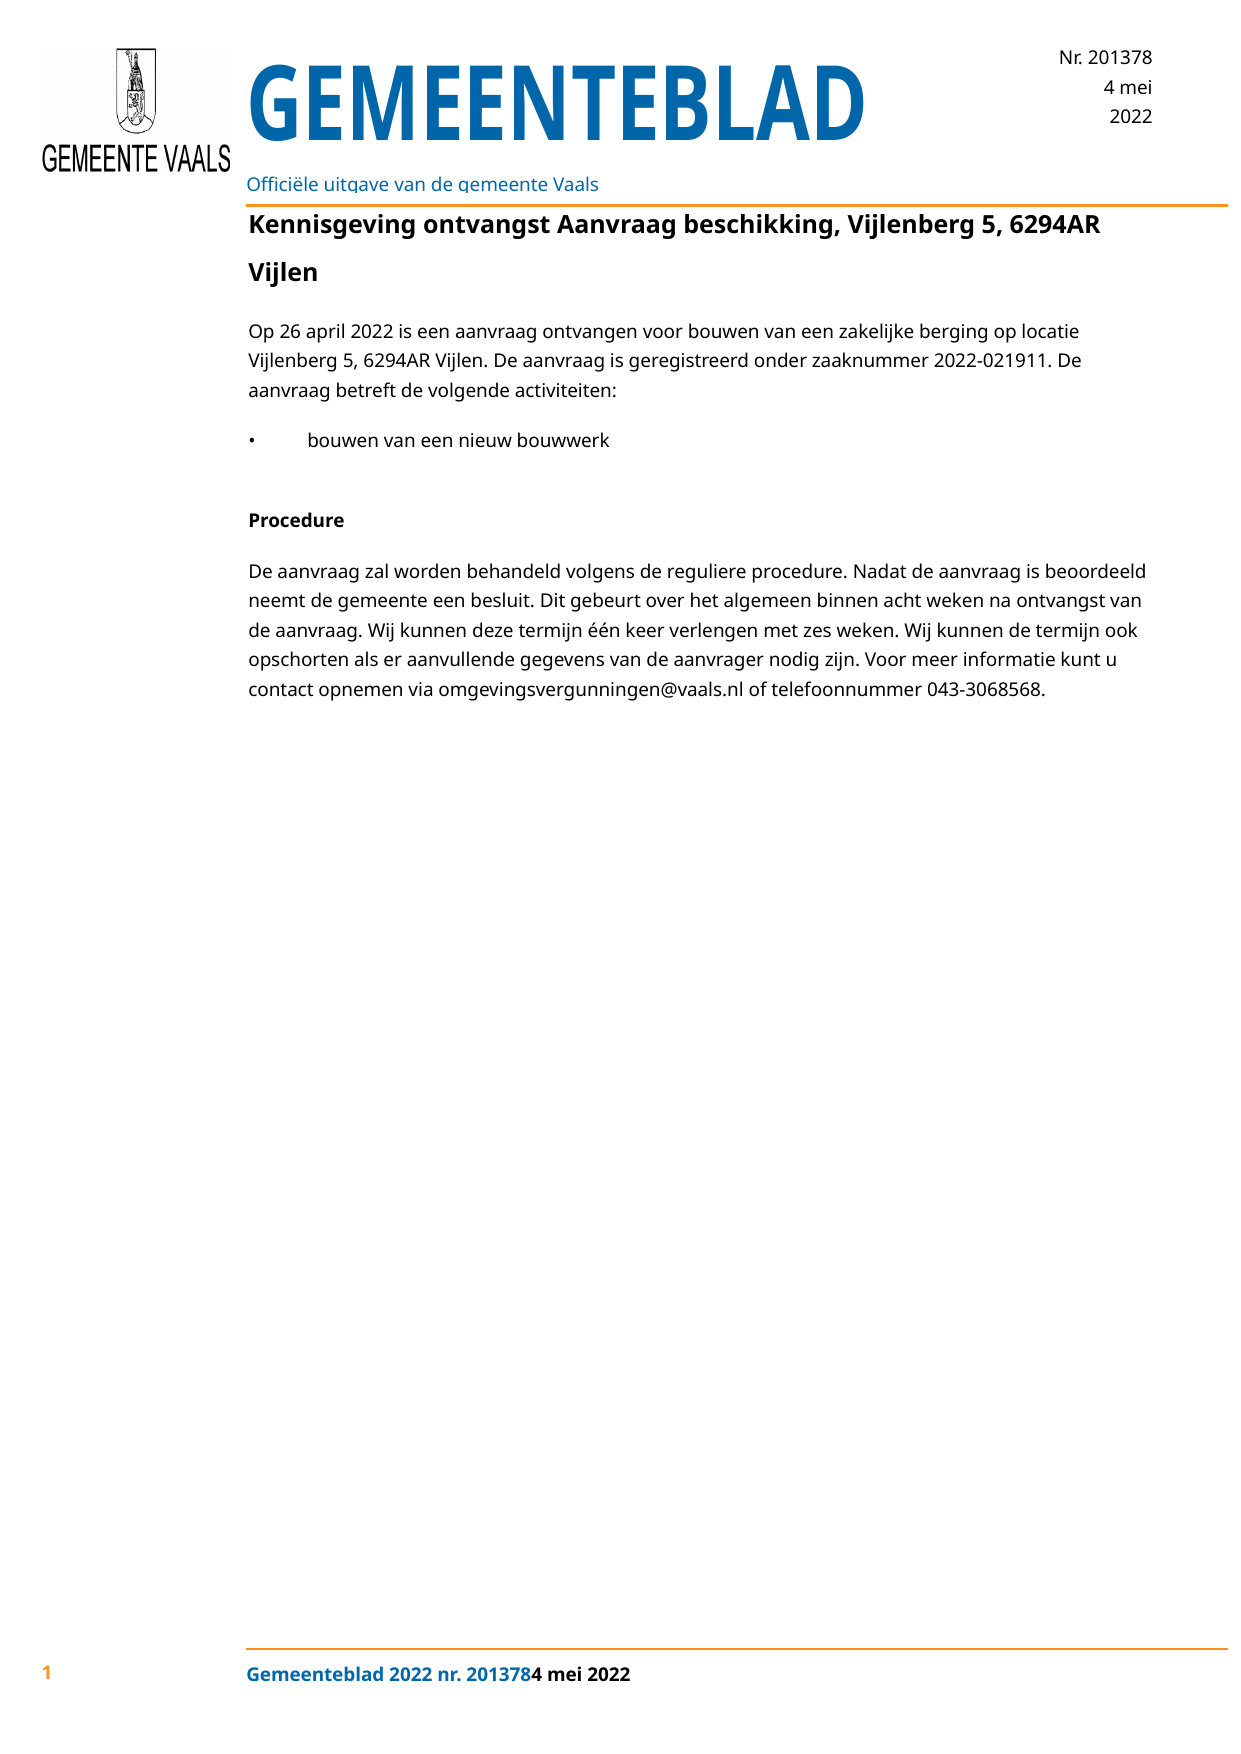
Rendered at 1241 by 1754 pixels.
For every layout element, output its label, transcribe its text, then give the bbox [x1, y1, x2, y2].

text Procedure [248, 507, 1152, 533]
picture [41, 47, 231, 172]
list bouwen van een nieuw bouwwerk [248, 427, 1152, 453]
text De aanvraag zal worden behandeld volgens de reguliere procedure. Nadat de aanvraag is beoordeeld neemt de gemeente een besluit. Dit gebeurt over het algemeen binnen acht weken na ontvangst van de aanvraag. Wij kunnen deze termijn één keer verlengen met zes weken. Wij kunnen de termijn ook opschorten als er aanvullende gegevens van de aanvrager nodig zijn. Voor meer informatie kunt u contact opnemen via omgevingsvergunningen@vaals.nl of telefoonnummer 043-3068568. [248, 558, 1152, 702]
text Kennisgeving ontvangst Aanvraag beschikking, Vijlenberg 5, 6294AR Vijlen [248, 207, 1152, 288]
text Op 26 april 2022 is een aanvraag ontvangen voor bouwen van een zakelijke berging op locatie Vijlenberg 5, 6294AR Vijlen. De aanvraag is geregistreerd onder zaaknummer 2022-021911. De aanvraag betreft de volgende activiteiten: [248, 318, 1152, 403]
